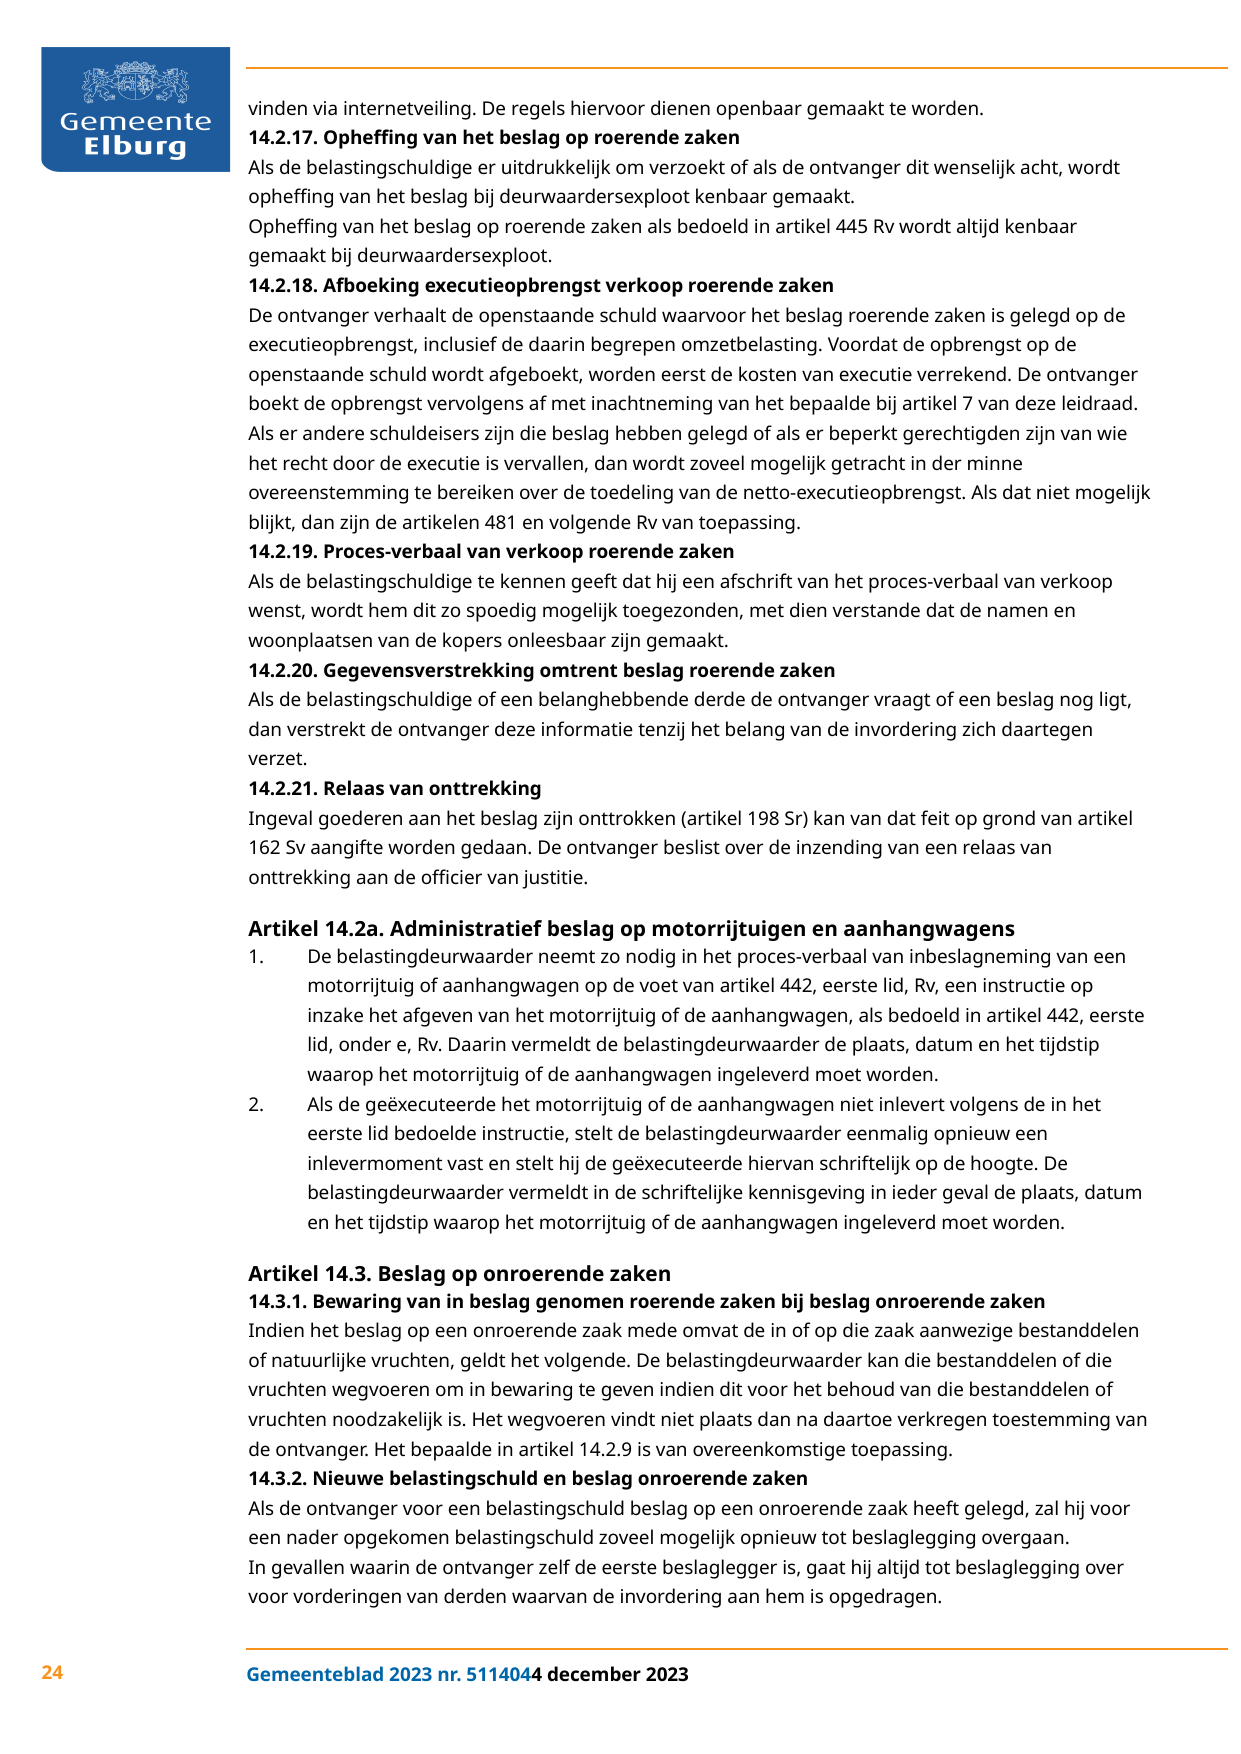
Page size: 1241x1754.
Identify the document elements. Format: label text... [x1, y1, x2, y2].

list Als de geëxecuteerde het motorrijtuig of de aanhangwagen niet inlevert volgens de in het eerste lid bedoelde instructie, stelt de belastingdeurwaarder eenmalig opnieuw een inlevermoment vast en stelt hij de geëxecuteerde hiervan schriftelijk op de hoogte. De belastingdeurwaarder vermeldt in de schriftelijke kennisgeving in ieder geval de plaats, datum en het tijdstip waarop het motorrijtuig of de aanhangwagen ingeleverd moet worden. [248, 1091, 1152, 1235]
text Artikel 14.3. Beslag op onroerende zaken [248, 1259, 1152, 1288]
picture [41, 47, 231, 172]
text Als de belastingschuldige te kennen geeft dat hij een afschrift van het proces-verbaal van verkoop wenst, wordt hem dit zo spoedig mogelijk toegezonden, met dien verstande dat de namen en woonplaatsen van de kopers onleesbaar zijn gemaakt. [248, 568, 1152, 653]
text Opheffing van het beslag op roerende zaken als bedoeld in artikel 445 Rv wordt altijd kenbaar gemaakt bij deurwaardersexploot. [248, 213, 1152, 268]
text 14.2.18. Afboeking executieopbrengst verkoop roerende zaken [248, 272, 1152, 298]
text 14.2.17. Opheffing van het beslag op roerende zaken [248, 124, 1152, 150]
text Als de belastingschuldige of een belanghebbende derde de ontvanger vraagt of een beslag nog ligt, dan verstrekt de ontvanger deze informatie tenzij het belang van de invordering zich daartegen verzet. [248, 686, 1152, 771]
text Als de ontvanger voor een belastingschuld beslag op een onroerende zaak heeft gelegd, zal hij voor een nader opgekomen belastingschuld zoveel mogelijk opnieuw tot beslaglegging overgaan. [248, 1495, 1152, 1550]
text Als de belastingschuldige er uitdrukkelijk om verzoekt of als de ontvanger dit wenselijk acht, wordt opheffing van het beslag bij deurwaardersexploot kenbaar gemaakt. [248, 154, 1152, 209]
text 14.2.20. Gegevensverstrekking omtrent beslag roerende zaken [248, 657, 1152, 683]
text vinden via internetveiling. De regels hiervoor dienen openbaar gemaakt te worden. [248, 95, 1152, 121]
text 14.3.1. Bewaring van in beslag genomen roerende zaken bij beslag onroerende zaken [248, 1288, 1152, 1314]
list De belastingdeurwaarder neemt zo nodig in het proces-verbaal van inbeslagneming van een motorrijtuig of aanhangwagen op de voet van artikel 442, eerste lid, Rv, een instructie op inzake het afgeven van het motorrijtuig of de aanhangwagen, als bedoeld in artikel 442, eerste lid, onder e, Rv. Daarin vermeldt de belastingdeurwaarder de plaats, datum en het tijdstip waarop het motorrijtuig of de aanhangwagen ingeleverd moet worden. [248, 943, 1152, 1087]
text Als er andere schuldeisers zijn die beslag hebben gelegd of als er beperkt gerechtigden zijn van wie het recht door de executie is vervallen, dan wordt zoveel mogelijk getracht in der minne overeenstemming te bereiken over de toedeling van de netto-executieopbrengst. Als dat niet mogelijk blijkt, dan zijn de artikelen 481 en volgende Rv van toepassing. [248, 420, 1152, 535]
text 14.2.21. Relaas van onttrekking [248, 775, 1152, 801]
text Artikel 14.2a. Administratief beslag op motorrijtuigen en aanhangwagens [248, 914, 1152, 943]
text In gevallen waarin de ontvanger zelf de eerste beslaglegger is, gaat hij altijd tot beslaglegging over voor vorderingen van derden waarvan de invordering aan hem is opgedragen. [248, 1554, 1152, 1609]
text Ingeval goederen aan het beslag zijn onttrokken (artikel 198 Sr) kan van dat feit op grond van artikel 162 Sv aangifte worden gedaan. De ontvanger beslist over de inzending van een relaas van onttrekking aan de officier van justitie. [248, 805, 1152, 890]
text Indien het beslag op een onroerende zaak mede omvat de in of op die zaak aanwezige bestanddelen of natuurlijke vruchten, geldt het volgende. De belastingdeurwaarder kan die bestanddelen of die vruchten wegvoeren om in bewaring te geven indien dit voor het behoud van die bestanddelen of vruchten noodzakelijk is. Het wegvoeren vindt niet plaats dan na daartoe verkregen toestemming van de ontvanger. Het bepaalde in artikel 14.2.9 is van overeenkomstige toepassing. [248, 1317, 1152, 1462]
text 14.2.19. Proces-verbaal van verkoop roerende zaken [248, 538, 1152, 564]
text De ontvanger verhaalt de openstaande schuld waarvoor het beslag roerende zaken is gelegd op de executieopbrengst, inclusief de daarin begrepen omzetbelasting. Voordat de opbrengst op de openstaande schuld wordt afgeboekt, worden eerst de kosten van executie verrekend. De ontvanger boekt de opbrengst vervolgens af met inachtneming van het bepaalde bij artikel 7 van deze leidraad. [248, 302, 1152, 416]
text 14.3.2. Nieuwe belastingschuld en beslag onroerende zaken [248, 1465, 1152, 1491]
